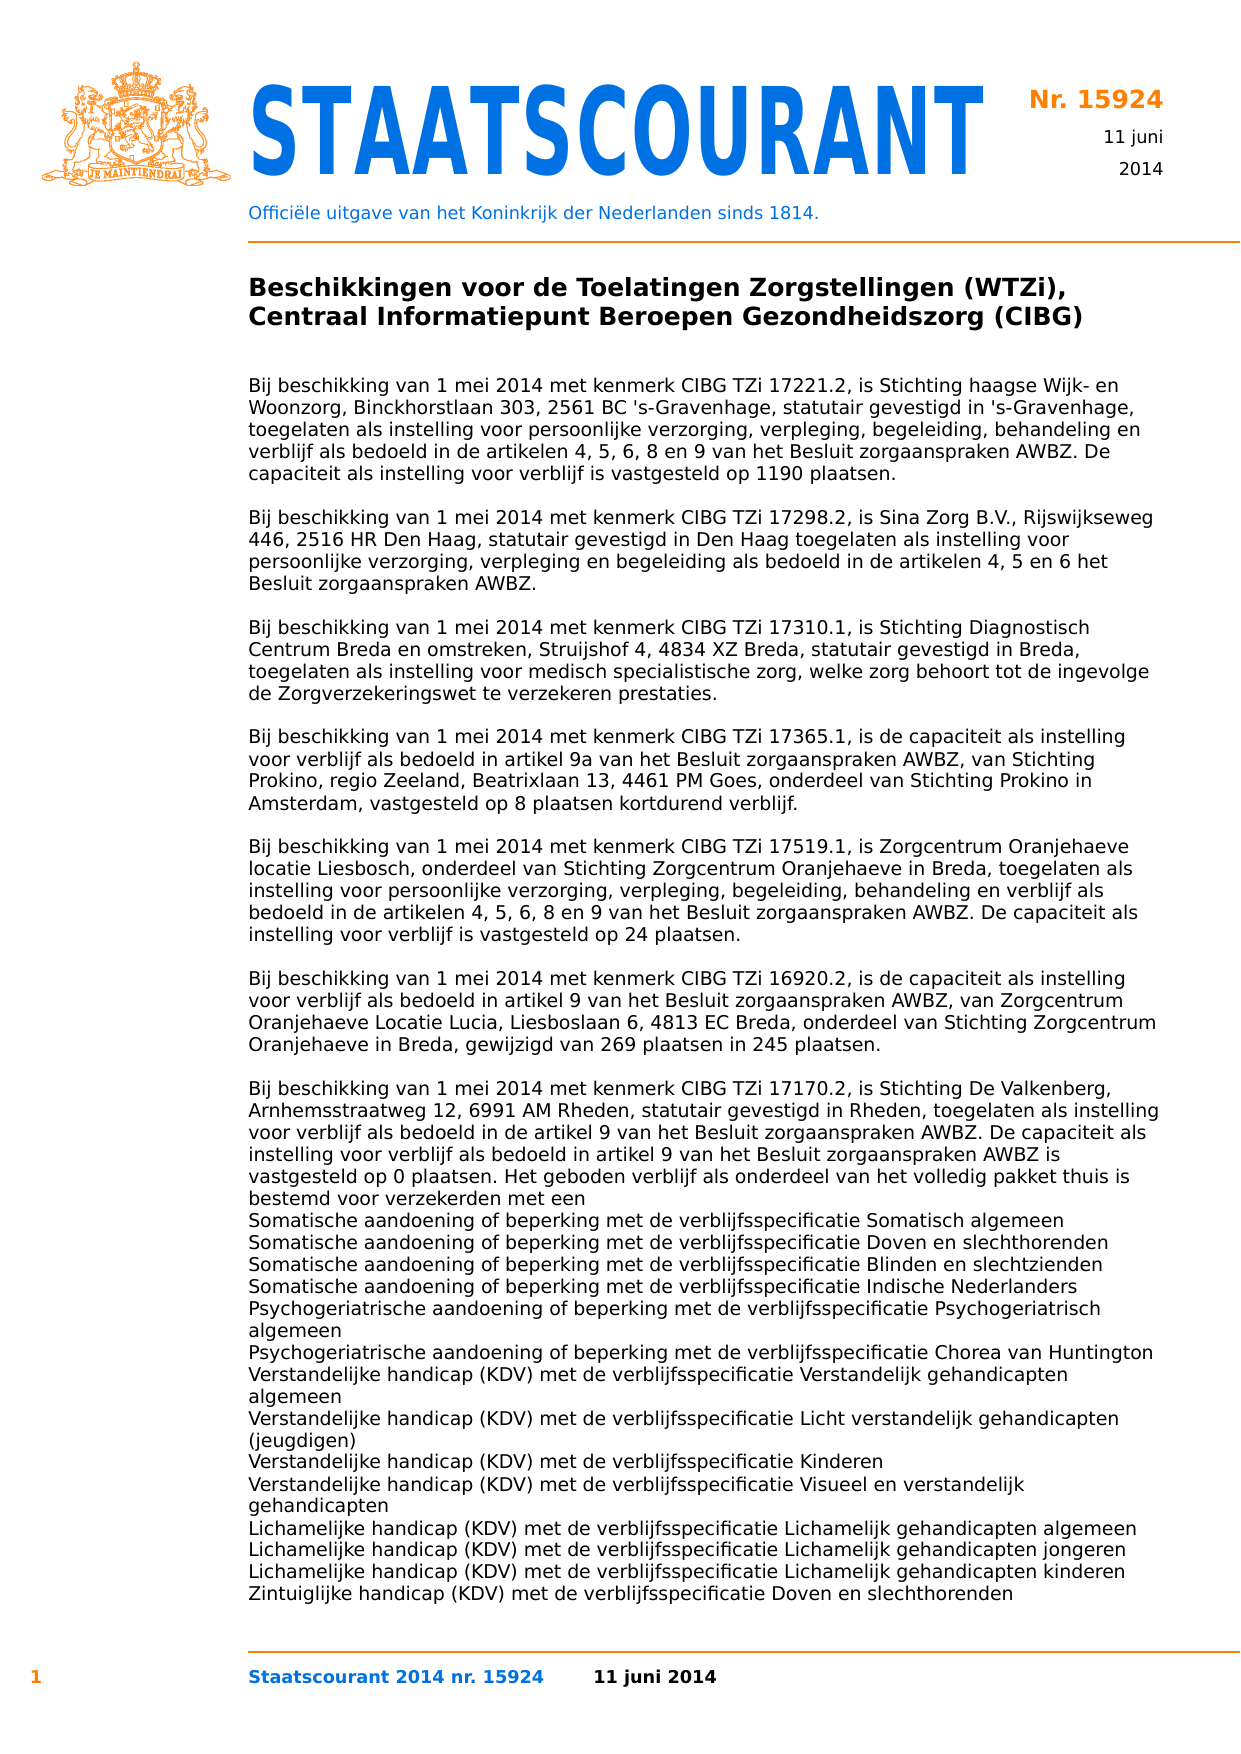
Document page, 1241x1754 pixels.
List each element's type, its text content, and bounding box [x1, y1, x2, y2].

text Somatische aandoening of beperking met de verblijfsspecificatie Blinden en slechtzienden [248, 1254, 1163, 1276]
text Bij beschikking van 1 mei 2014 met kenmerk CIBG TZi 17298.2, is Sina Zorg B.V., Rijswijkseweg 446, 2516 HR Den Haag, statutair gevestigd in Den Haag toegelaten als instelling voor persoonlijke verzorging, verpleging en begeleiding als bedoeld in de artikelen 4, 5 en 6 het Besluit zorgaanspraken AWBZ. [248, 507, 1163, 595]
table_header STAATSCOURANT [248, 62, 998, 203]
subtitle Beschikkingen voor de Toelatingen Zorgstellingen (WTZi), Centraal Informatiepunt Beroepen Gezondheidszorg (CIBG) [248, 273, 1163, 331]
text Bij beschikking van 1 mei 2014 met kenmerk CIBG TZi 17170.2, is Stichting De Valkenberg, Arnhemsstraatweg 12, 6991 AM Rheden, statutair gevestigd in Rheden, toegelaten als instelling voor verblijf als bedoeld in de artikel 9 van het Besluit zorgaanspraken AWBZ. De capaciteit als instelling voor verblijf als bedoeld in artikel 9 van het Besluit zorgaanspraken AWBZ is vastgesteld op 0 plaatsen. Het geboden verblijf als onderdeel van het volledig pakket thuis is bestemd voor verzekerden met een [248, 1078, 1163, 1210]
text Bij beschikking van 1 mei 2014 met kenmerk CIBG TZi 17365.1, is de capaciteit als instelling voor verblijf als bedoeld in artikel 9a van het Besluit zorgaanspraken AWBZ, van Stichting Prokino, regio Zeeland, Beatrixlaan 13, 4461 PM Goes, onderdeel van Stichting Prokino in Amsterdam, vastgesteld op 8 plaatsen kortdurend verblijf. [248, 726, 1163, 814]
text Zintuiglijke handicap (KDV) met de verblijfsspecificatie Doven en slechthorenden [248, 1583, 1163, 1605]
table_cell Officiële uitgave van het Koninkrijk der Nederlanden sinds 1814. [248, 203, 1240, 241]
text Bij beschikking van 1 mei 2014 met kenmerk CIBG TZi 17221.2, is Stichting haagse Wijk- en Woonzorg, Binckhorstlaan 303, 2561 BC 's-Gravenhage, statutair gevestigd in 's-Gravenhage, toegelaten als instelling voor persoonlijke verzorging, verpleging, begeleiding, behandeling en verblijf als bedoeld in de artikelen 4, 5, 6, 8 en 9 van het Besluit zorgaanspraken AWBZ. De capaciteit als instelling voor verblijf is vastgesteld op 1190 plaatsen. [248, 375, 1163, 485]
text Verstandelijke handicap (KDV) met de verblijfsspecificatie Kinderen [248, 1451, 1163, 1473]
text Lichamelijke handicap (KDV) met de verblijfsspecificatie Lichamelijk gehandicapten kinderen [248, 1561, 1163, 1583]
text Verstandelijke handicap (KDV) met de verblijfsspecificatie Visueel en verstandelijk gehandicapten [248, 1473, 1163, 1517]
text Bij beschikking van 1 mei 2014 met kenmerk CIBG TZi 17519.1, is Zorgcentrum Oranjehaeve locatie Liesbosch, onderdeel van Stichting Zorgcentrum Oranjehaeve in Breda, toegelaten als instelling voor persoonlijke verzorging, verpleging, begeleiding, behandeling en verblijf als bedoeld in de artikelen 4, 5, 6, 8 en 9 van het Besluit zorgaanspraken AWBZ. De capaciteit als instelling voor verblijf is vastgesteld op 24 plaatsen. [248, 836, 1163, 946]
text Somatische aandoening of beperking met de verblijfsspecificatie Indische Nederlanders [248, 1276, 1163, 1298]
text Verstandelijke handicap (KDV) met de verblijfsspecificatie Licht verstandelijk gehandicapten (jeugdigen) [248, 1407, 1163, 1451]
table_cell 2014 [998, 153, 1240, 203]
text Somatische aandoening of beperking met de verblijfsspecificatie Doven en slechthorenden [248, 1232, 1163, 1254]
table_cell 11 juni [998, 121, 1240, 153]
table_header Nr. 15924 [998, 62, 1240, 121]
text Lichamelijke handicap (KDV) met de verblijfsspecificatie Lichamelijk gehandicapten jongeren [248, 1539, 1163, 1561]
picture [41, 62, 231, 186]
text Verstandelijke handicap (KDV) met de verblijfsspecificatie Verstandelijk gehandicapten algemeen [248, 1363, 1163, 1407]
text Bij beschikking van 1 mei 2014 met kenmerk CIBG TZi 17310.1, is Stichting Diagnostisch Centrum Breda en omstreken, Struijshof 4, 4834 XZ Breda, statutair gevestigd in Breda, toegelaten als instelling voor medisch specialistische zorg, welke zorg behoort tot de ingevolge de Zorgverzekeringswet te verzekeren prestaties. [248, 617, 1163, 704]
text Somatische aandoening of beperking met de verblijfsspecificatie Somatisch algemeen [248, 1210, 1163, 1232]
text Bij beschikking van 1 mei 2014 met kenmerk CIBG TZi 16920.2, is de capaciteit als instelling voor verblijf als bedoeld in artikel 9 van het Besluit zorgaanspraken AWBZ, van Zorgcentrum Oranjehaeve Locatie Lucia, Liesboslaan 6, 4813 EC Breda, onderdeel van Stichting Zorgcentrum Oranjehaeve in Breda, gewijzigd van 269 plaatsen in 245 plaatsen. [248, 968, 1163, 1056]
text Psychogeriatrische aandoening of beperking met de verblijfsspecificatie Psychogeriatrisch algemeen [248, 1298, 1163, 1342]
table_header [25, 62, 248, 241]
text Psychogeriatrische aandoening of beperking met de verblijfsspecificatie Chorea van Huntington [248, 1342, 1163, 1363]
text Lichamelijke handicap (KDV) met de verblijfsspecificatie Lichamelijk gehandicapten algemeen [248, 1517, 1163, 1539]
